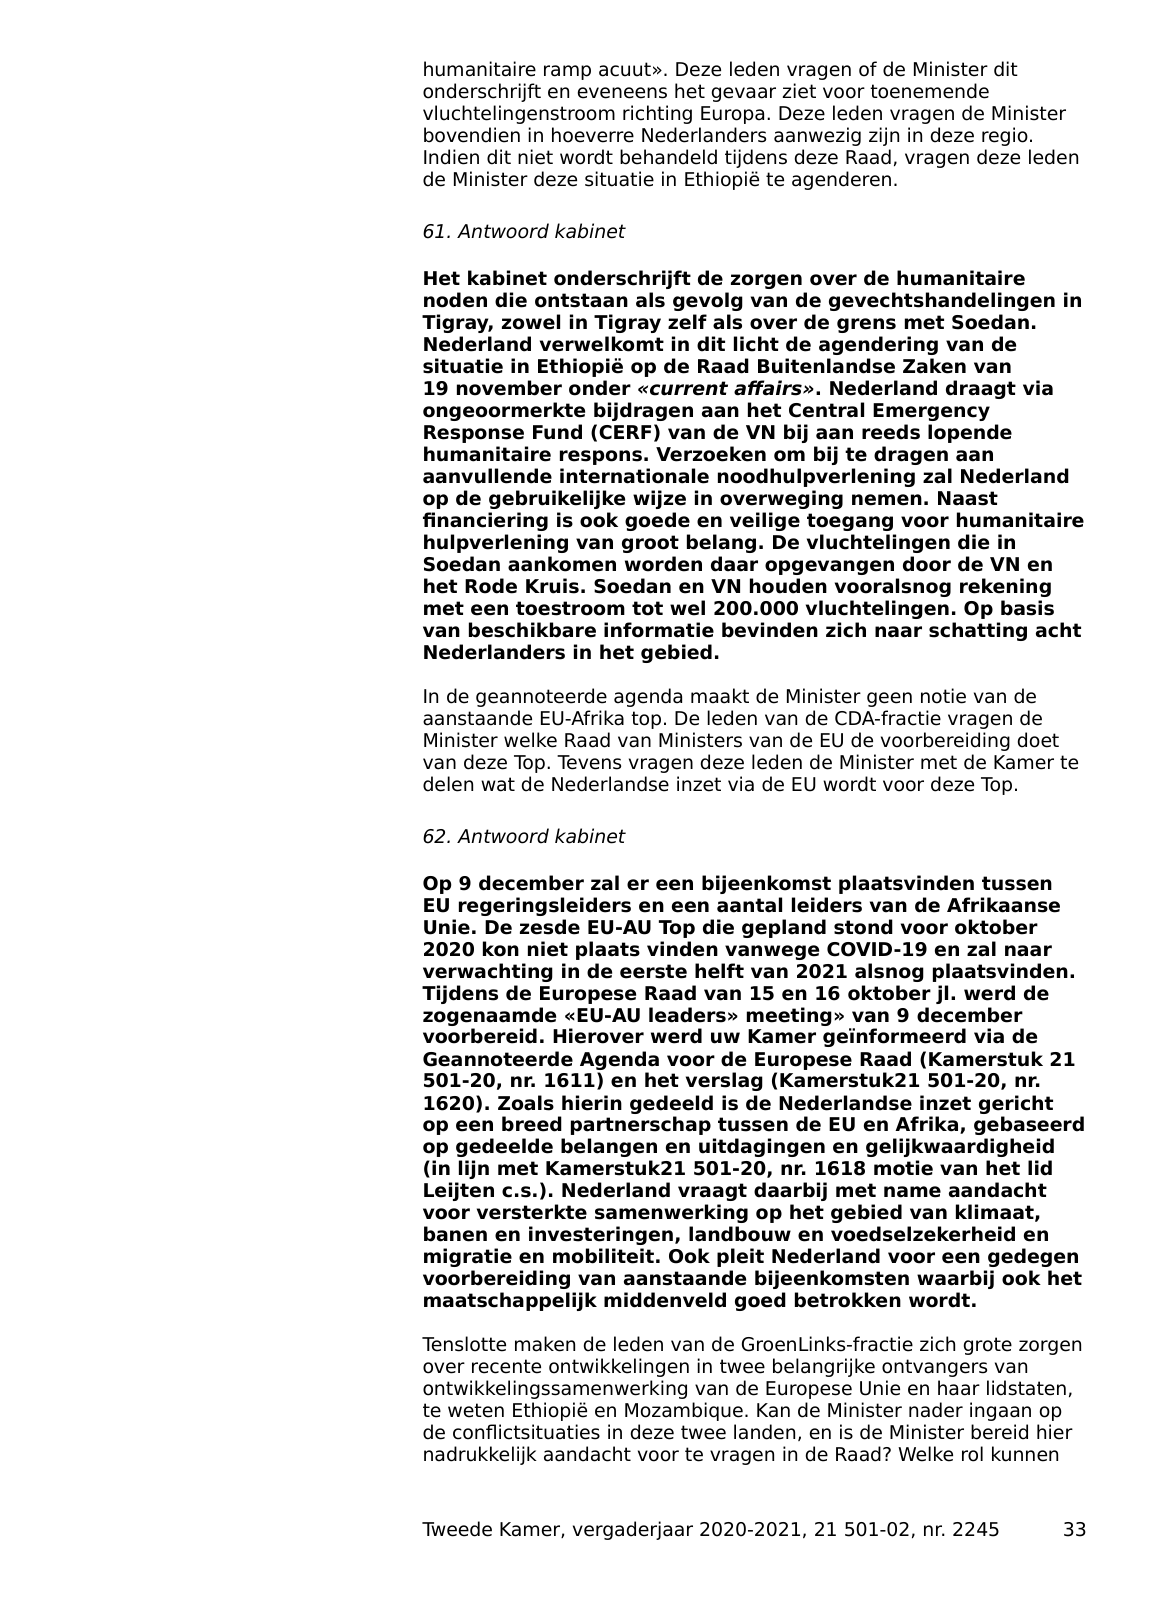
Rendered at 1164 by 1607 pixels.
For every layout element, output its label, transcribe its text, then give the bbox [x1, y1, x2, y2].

text In de geannoteerde agenda maakt de Minister geen notie van de aanstaande EU-Afrika top. De leden van de CDA-fractie vragen de Minister welke Raad van Ministers van de EU de voorbereiding doet van deze Top. Tevens vragen deze leden de Minister met de Kamer te delen wat de Nederlandse inzet via de EU wordt voor deze Top. [422, 686, 1087, 796]
text Op 9 december zal er een bijeenkomst plaatsvinden tussen EU regeringsleiders en een aantal leiders van de Afrikaanse Unie. De zesde EU-AU Top die gepland stond voor oktober 2020 kon niet plaats vinden vanwege COVID-19 en zal naar verwachting in de eerste helft van 2021 alsnog plaatsvinden. Tijdens de Europese Raad van 15 en 16 oktober jl. werd de zogenaamde «EU-AU leaders» meeting» van 9 december voorbereid. Hierover werd uw Kamer geïnformeerd via de Geannoteerde Agenda voor de Europese Raad (Kamerstuk 21 501-20, nr. 1611) en het verslag (Kamerstuk21 501-20, nr. 1620). Zoals hierin gedeeld is de Nederlandse inzet gericht op een breed partnerschap tussen de EU en Afrika, gebaseerd op gedeelde belangen en uitdagingen en gelijkwaardigheid (in lijn met Kamerstuk21 501-20, nr. 1618 motie van het lid Leijten c.s.). Nederland vraagt daarbij met name aandacht voor versterkte samenwerking op het gebied van klimaat, banen en investeringen, landbouw en voedselzekerheid en migratie en mobiliteit. Ook pleit Nederland voor een gedegen voorbereiding van aanstaande bijeenkomsten waarbij ook het maatschappelijk middenveld goed betrokken wordt. [422, 873, 1087, 1312]
subtitle 62. Antwoord kabinet [422, 826, 1087, 848]
subtitle 61. Antwoord kabinet [422, 221, 1087, 243]
text Tenslotte maken de leden van de GroenLinks-fractie zich grote zorgen over recente ontwikkelingen in twee belangrijke ontvangers van ontwikkelingssamenwerking van de Europese Unie en haar lidstaten, te weten Ethiopië en Mozambique. Kan de Minister nader ingaan op de conflictsituaties in deze twee landen, en is de Minister bereid hier nadrukkelijk aandacht voor te vragen in de Raad? Welke rol kunnen [422, 1334, 1087, 1466]
text humanitaire ramp acuut». Deze leden vragen of de Minister dit onderschrijft en eveneens het gevaar ziet voor toenemende vluchtelingenstroom richting Europa. Deze leden vragen de Minister bovendien in hoeverre Nederlanders aanwezig zijn in deze regio. Indien dit niet wordt behandeld tijdens deze Raad, vragen deze leden de Minister deze situatie in Ethiopië te agenderen. [422, 59, 1087, 191]
text Het kabinet onderschrijft de zorgen over de humanitaire noden die ontstaan als gevolg van de gevechtshandelingen in Tigray, zowel in Tigray zelf als over de grens met Soedan. Nederland verwelkomt in dit licht de agendering van de situatie in Ethiopië op de Raad Buitenlandse Zaken van 19 november onder «current affairs». Nederland draagt via ongeoormerkte bijdragen aan het Central Emergency Response Fund (CERF) van de VN bij aan reeds lopende humanitaire respons. Verzoeken om bij te dragen aan aanvullende internationale noodhulpverlening zal Nederland op de gebruikelijke wijze in overweging nemen. Naast financiering is ook goede en veilige toegang voor humanitaire hulpverlening van groot belang. De vluchtelingen die in Soedan aankomen worden daar opgevangen door de VN en het Rode Kruis. Soedan en VN houden vooralsnog rekening met een toestroom tot wel 200.000 vluchtelingen. Op basis van beschikbare informatie bevinden zich naar schatting acht Nederlanders in het gebied. [422, 268, 1087, 663]
